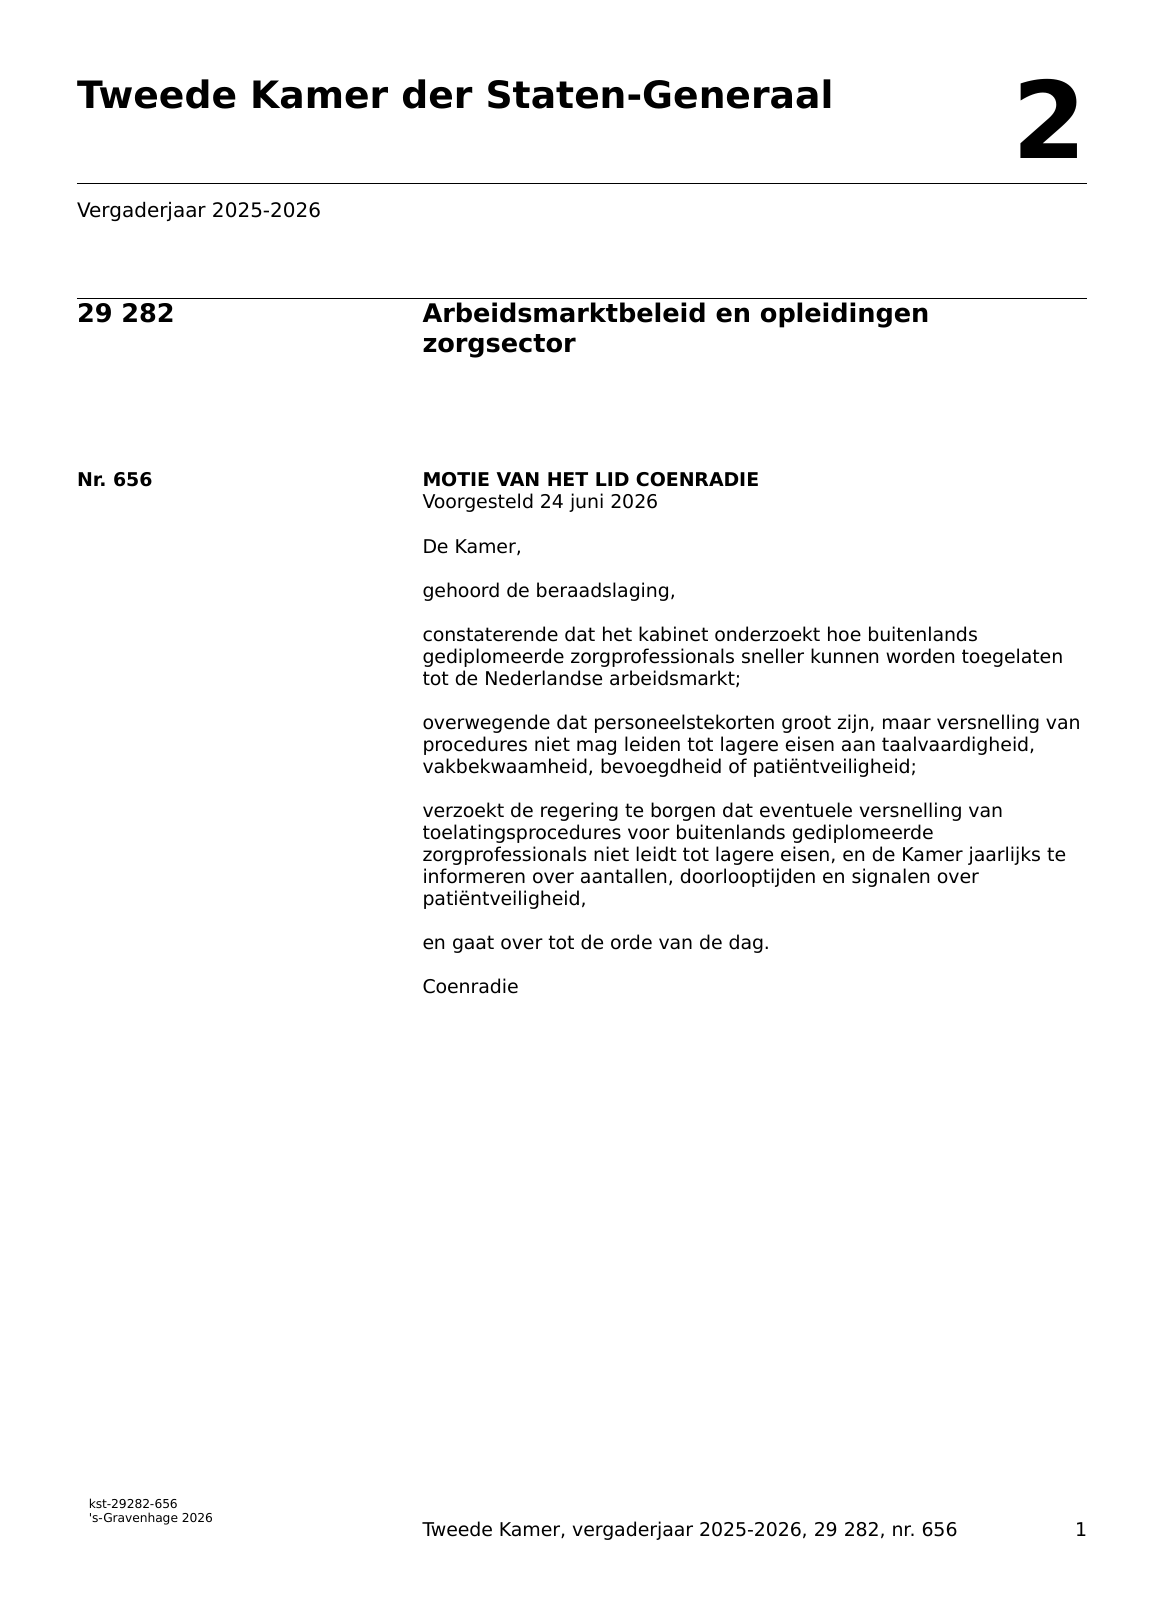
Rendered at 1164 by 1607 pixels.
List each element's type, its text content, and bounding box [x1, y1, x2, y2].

text verzoekt de regering te borgen dat eventuele versnelling van toelatingsprocedures voor buitenlands gediplomeerde zorgprofessionals niet leidt tot lagere eisen, en de Kamer jaarlijks te informeren over aantallen, doorlooptijden en signalen over patiëntveiligheid, [422, 800, 1087, 910]
table_header Tweede Kamer der Staten-Generaal [77, 59, 886, 183]
text kst-29282-656 [88, 1497, 323, 1511]
text Coenradie [422, 976, 1087, 998]
text 's-Gravenhage 2026 [88, 1511, 323, 1525]
text De Kamer, [422, 536, 1087, 557]
text Voorgesteld 24 juni 2026 [422, 491, 1087, 513]
subtitle 29 282 Arbeidsmarktbeleid en opleidingen zorgsector [77, 299, 1087, 358]
text constaterende dat het kabinet onderzoekt hoe buitenlands gediplomeerde zorgprofessionals sneller kunnen worden toegelaten tot de Nederlandse arbeidsmarkt; [422, 624, 1087, 690]
text overwegende dat personeelstekorten groot zijn, maar versnelling van procedures niet mag leiden tot lagere eisen aan taalvaardigheid, vakbekwaamheid, bevoegdheid of patiëntveiligheid; [422, 712, 1087, 778]
table_cell Vergaderjaar 2025-2026 [77, 184, 1087, 298]
text gehoord de beraadslaging, [422, 580, 1087, 602]
text en gaat over tot de orde van de dag. [422, 932, 1087, 954]
table_header 2 [886, 59, 1087, 183]
subtitle Nr. 656 MOTIE VAN HET LID COENRADIE [77, 469, 1087, 491]
